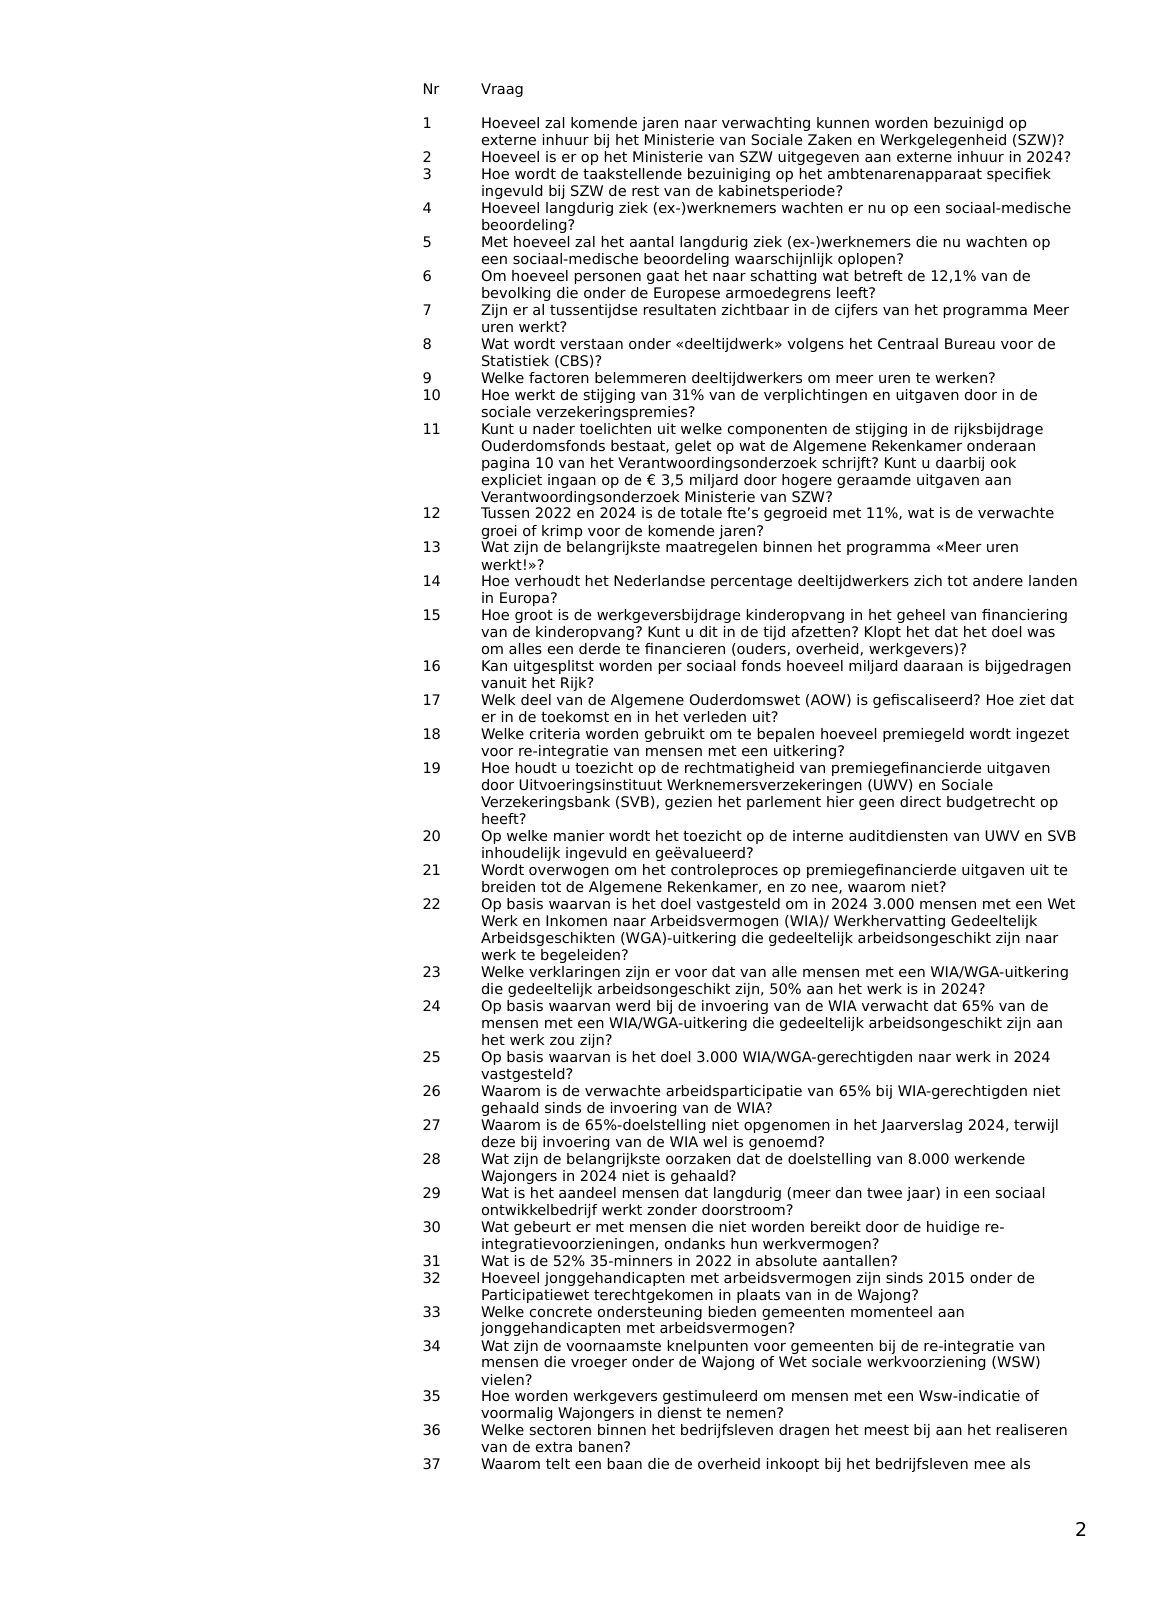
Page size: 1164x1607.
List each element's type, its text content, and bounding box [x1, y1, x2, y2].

table_cell Wat gebeurt er met mensen die niet worden bereikt door de huidige re-integratievoorzieningen, ondanks hun werkvermogen? [475, 1219, 1087, 1252]
table_cell 2 [422, 149, 475, 166]
table_cell Welke concrete ondersteuning bieden gemeenten momenteel aan jonggehandicapten met arbeidsvermogen? [475, 1304, 1087, 1337]
table_cell Waarom telt een baan die de overheid inkoopt bij het bedrijfsleven mee als [475, 1456, 1087, 1473]
table_cell Op basis waarvan werd bij de invoering van de WIA verwacht dat 65% van de mensen met een WIA/WGA-uitkering die gedeeltelijk arbeidsongeschikt zijn aan het werk zou zijn? [475, 998, 1087, 1049]
table_cell 5 [422, 234, 475, 268]
table_cell 14 [422, 573, 475, 607]
table_cell Kan uitgesplitst worden per sociaal fonds hoeveel miljard daaraan is bijgedragen vanuit het Rijk? [475, 658, 1087, 692]
table_cell 19 [422, 760, 475, 828]
table_cell 28 [422, 1151, 475, 1184]
table_cell 25 [422, 1049, 475, 1083]
table_header Vraag [475, 81, 1087, 98]
table_cell 8 [422, 336, 475, 369]
table_cell 17 [422, 692, 475, 726]
table_cell 21 [422, 862, 475, 896]
table_cell 20 [422, 828, 475, 862]
table_cell Wat wordt verstaan onder «deeltijdwerk» volgens het Centraal Bureau voor de Statistiek (CBS)? [475, 336, 1087, 369]
table_cell 34 [422, 1338, 475, 1388]
table_cell 32 [422, 1270, 475, 1303]
table_cell 6 [422, 268, 475, 302]
table_cell 37 [422, 1456, 475, 1473]
table_cell 31 [422, 1253, 475, 1269]
table_cell Hoe groot is de werkgeversbijdrage kinderopvang in het geheel van financiering van de kinderopvang? Kunt u dit in de tijd afzetten? Klopt het dat het doel was om alles een derde te financieren (ouders, overheid, werkgevers)? [475, 607, 1087, 658]
table_cell 33 [422, 1304, 475, 1337]
table_cell Waarom is de verwachte arbeidsparticipatie van 65% bij WIA-gerechtigden niet gehaald sinds de invoering van de WIA? [475, 1083, 1087, 1117]
table_cell Welke factoren belemmeren deeltijdwerkers om meer uren te werken? [475, 370, 1087, 387]
table_cell Hoeveel jonggehandicapten met arbeidsvermogen zijn sinds 2015 onder de Participatiewet terechtgekomen in plaats van in de Wajong? [475, 1270, 1087, 1303]
table_cell Hoeveel langdurig ziek (ex-)werknemers wachten er nu op een sociaal-medische beoordeling? [475, 200, 1087, 234]
table_cell Kunt u nader toelichten uit welke componenten de stijging in de rijksbijdrage Ouderdomsfonds bestaat, gelet op wat de Algemene Rekenkamer onderaan pagina 10 van het Verantwoordingsonderzoek schrijft? Kunt u daarbij ook expliciet ingaan op de € 3,5 miljard door hogere geraamde uitgaven aan Verantwoordingsonderzoek Ministerie van SZW? [475, 421, 1087, 505]
table_cell 35 [422, 1388, 475, 1422]
table_cell Wat zijn de belangrijkste maatregelen binnen het programma «Meer uren werkt!»? [475, 539, 1087, 573]
table_cell 3 [422, 166, 475, 200]
table_cell 4 [422, 200, 475, 234]
table_cell 30 [422, 1219, 475, 1252]
table_cell 16 [422, 658, 475, 692]
table_header Nr [422, 81, 475, 98]
table_cell Waarom is de 65%-doelstelling niet opgenomen in het Jaarverslag 2024, terwijl deze bij invoering van de WIA wel is genoemd? [475, 1117, 1087, 1151]
table_cell Hoe verhoudt het Nederlandse percentage deeltijdwerkers zich tot andere landen in Europa? [475, 573, 1087, 607]
table_cell Op basis waarvan is het doel 3.000 WIA/WGA-gerechtigden naar werk in 2024 vastgesteld? [475, 1049, 1087, 1083]
table_cell Wat zijn de belangrijkste oorzaken dat de doelstelling van 8.000 werkende Wajongers in 2024 niet is gehaald? [475, 1151, 1087, 1184]
table_cell Wat is de 52% 35-minners in 2022 in absolute aantallen? [475, 1253, 1087, 1269]
table_cell Wat is het aandeel mensen dat langdurig (meer dan twee jaar) in een sociaal ontwikkelbedrijf werkt zonder doorstroom? [475, 1185, 1087, 1218]
table_cell Hoe worden werkgevers gestimuleerd om mensen met een Wsw-indicatie of voormalig Wajongers in dienst te nemen? [475, 1388, 1087, 1422]
table_cell 15 [422, 607, 475, 658]
table_cell 29 [422, 1185, 475, 1218]
table_cell Op welke manier wordt het toezicht op de interne auditdiensten van UWV en SVB inhoudelijk ingevuld en geëvalueerd? [475, 828, 1087, 862]
table_cell 22 [422, 896, 475, 964]
table_cell Hoeveel zal komende jaren naar verwachting kunnen worden bezuinigd op externe inhuur bij het Ministerie van Sociale Zaken en Werkgelegenheid (SZW)? [475, 115, 1087, 149]
table_cell 26 [422, 1083, 475, 1117]
table_cell 13 [422, 539, 475, 573]
table_cell Om hoeveel personen gaat het naar schatting wat betreft de 12,1% van de bevolking die onder de Europese armoedegrens leeft? [475, 268, 1087, 302]
table_cell Hoe werkt de stijging van 31% van de verplichtingen en uitgaven door in de sociale verzekeringspremies? [475, 387, 1087, 421]
table_cell 1 [422, 115, 475, 149]
table_cell 23 [422, 964, 475, 998]
table_cell [475, 98, 1087, 115]
table_cell Welke criteria worden gebruikt om te bepalen hoeveel premiegeld wordt ingezet voor re-integratie van mensen met een uitkering? [475, 726, 1087, 760]
table_cell 27 [422, 1117, 475, 1151]
table_cell 10 [422, 387, 475, 421]
table_cell Wat zijn de voornaamste knelpunten voor gemeenten bij de re-integratie van mensen die vroeger onder de Wajong of Wet sociale werkvoorziening (WSW) vielen? [475, 1338, 1087, 1388]
table_cell [422, 98, 475, 115]
table_cell Wordt overwogen om het controleproces op premiegefinancierde uitgaven uit te breiden tot de Algemene Rekenkamer, en zo nee, waarom niet? [475, 862, 1087, 896]
table_cell 12 [422, 505, 475, 539]
table_cell Zijn er al tussentijdse resultaten zichtbaar in de cijfers van het programma Meer uren werkt? [475, 302, 1087, 336]
table_cell 9 [422, 370, 475, 387]
table_cell Welk deel van de Algemene Ouderdomswet (AOW) is gefiscaliseerd? Hoe ziet dat er in de toekomst en in het verleden uit? [475, 692, 1087, 726]
table_cell Welke sectoren binnen het bedrijfsleven dragen het meest bij aan het realiseren van de extra banen? [475, 1422, 1087, 1456]
table_cell Op basis waarvan is het doel vastgesteld om in 2024 3.000 mensen met een Wet Werk en Inkomen naar Arbeidsvermogen (WIA)/ Werkhervatting Gedeeltelijk Arbeidsgeschikten (WGA)-uitkering die gedeeltelijk arbeidsongeschikt zijn naar werk te begeleiden? [475, 896, 1087, 964]
table_cell 7 [422, 302, 475, 336]
table_cell Hoe houdt u toezicht op de rechtmatigheid van premiegefinancierde uitgaven door Uitvoeringsinstituut Werknemersverzekeringen (UWV) en Sociale Verzekeringsbank (SVB), gezien het parlement hier geen direct budgetrecht op heeft? [475, 760, 1087, 828]
table_cell Welke verklaringen zijn er voor dat van alle mensen met een WIA/WGA-uitkering die gedeeltelijk arbeidsongeschikt zijn, 50% aan het werk is in 2024? [475, 964, 1087, 998]
table_cell 24 [422, 998, 475, 1049]
table_cell Met hoeveel zal het aantal langdurig ziek (ex-)werknemers die nu wachten op een sociaal-medische beoordeling waarschijnlijk oplopen? [475, 234, 1087, 268]
table_cell Hoe wordt de taakstellende bezuiniging op het ambtenarenapparaat specifiek ingevuld bij SZW de rest van de kabinetsperiode? [475, 166, 1087, 200]
table_cell 36 [422, 1422, 475, 1456]
table_cell 18 [422, 726, 475, 760]
table_cell 11 [422, 421, 475, 505]
table_cell Hoeveel is er op het Ministerie van SZW uitgegeven aan externe inhuur in 2024? [475, 149, 1087, 166]
table_cell Tussen 2022 en 2024 is de totale fte’s gegroeid met 11%, wat is de verwachte groei of krimp voor de komende jaren? [475, 505, 1087, 539]
